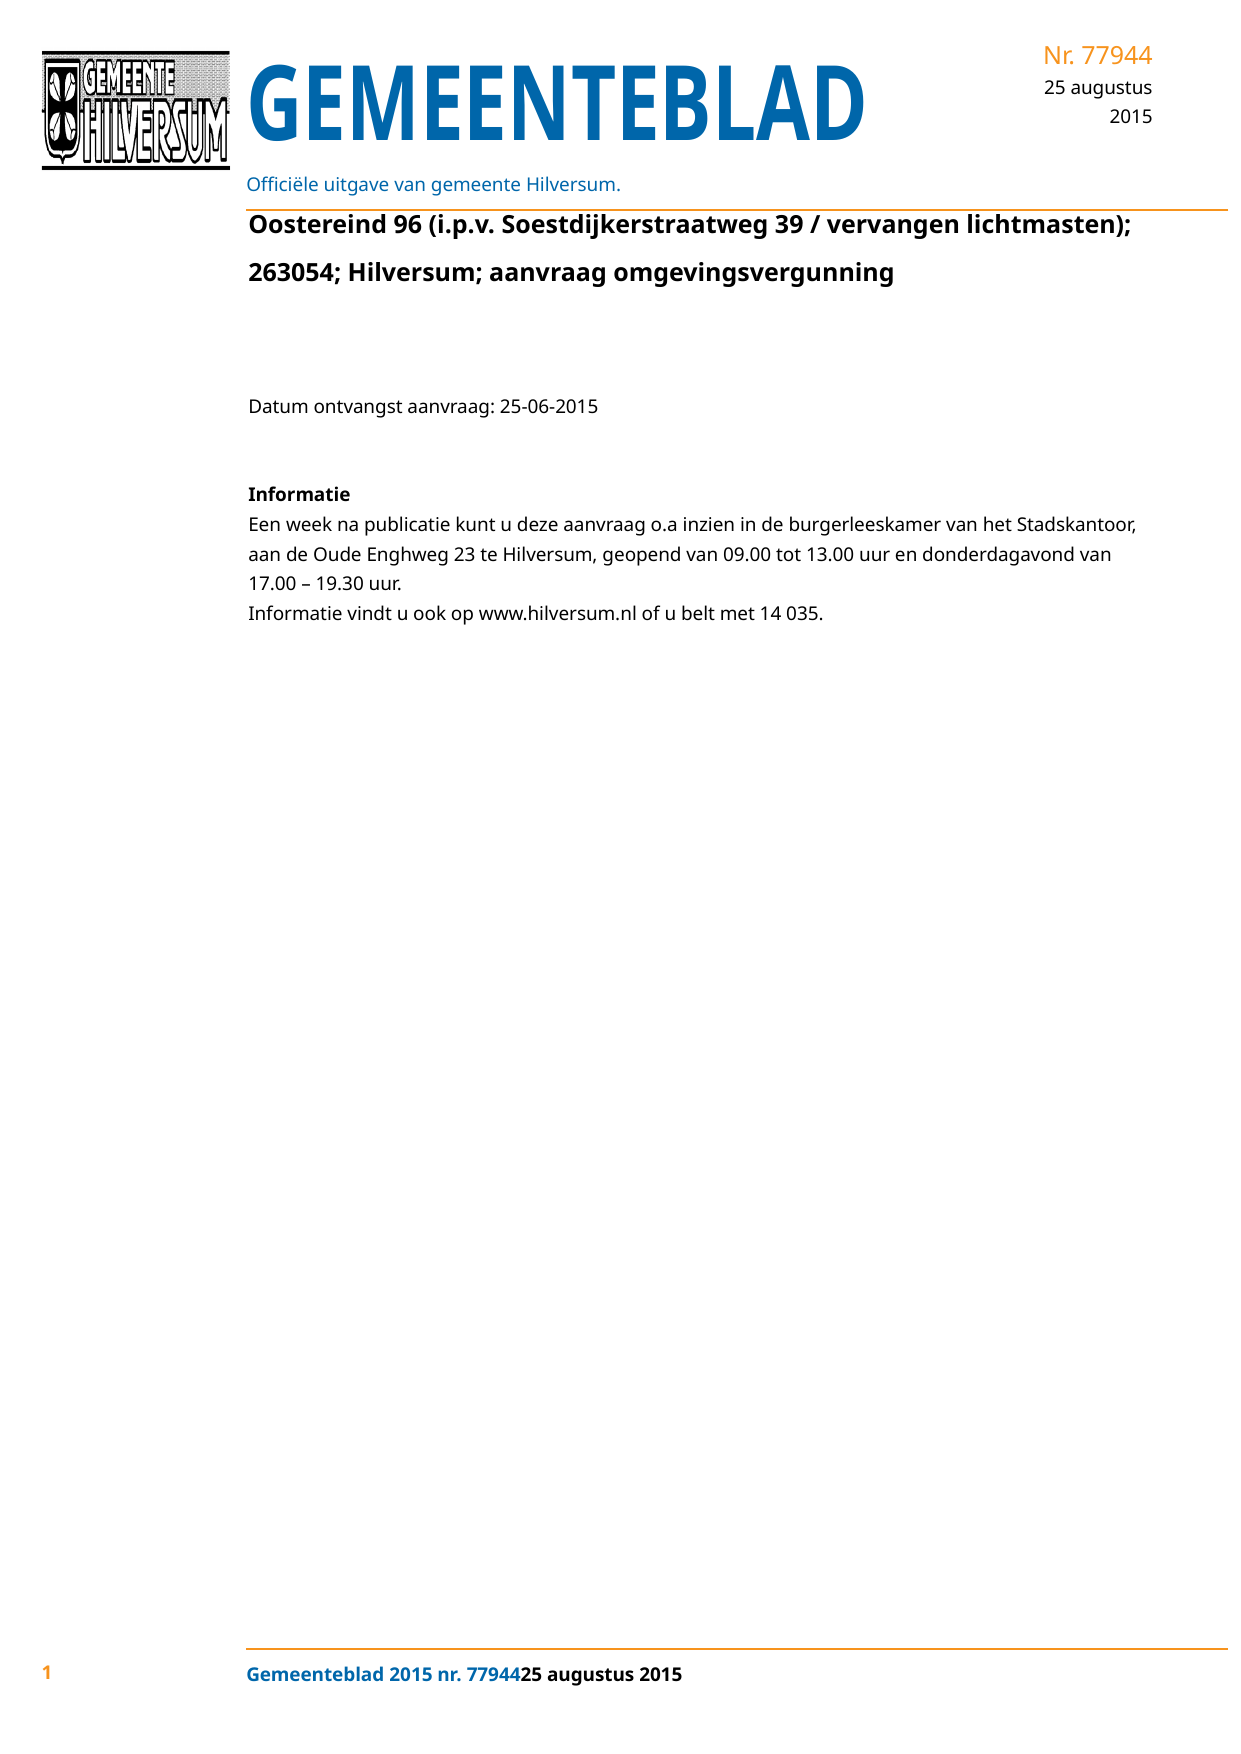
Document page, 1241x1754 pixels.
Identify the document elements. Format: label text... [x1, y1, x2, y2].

text Informatie vindt u ook op www.hilversum.nl of u belt met 14 035. [248, 600, 1152, 626]
text Datum ontvangst aanvraag: 25-06-2015 [248, 393, 1152, 419]
text Oostereind 96 (i.p.v. Soestdijkerstraatweg 39 / vervangen lichtmasten); 263054; Hilversum; aanvraag omgevingsvergunning [248, 211, 1152, 288]
text Een week na publicatie kunt u deze aanvraag o.a inzien in de burgerleeskamer van het Stadskantoor, [248, 511, 1152, 537]
picture [41, 47, 231, 172]
text Informatie [248, 482, 1152, 507]
text aan de Oude Enghweg 23 te Hilversum, geopend van 09.00 tot 13.00 uur en donderdagavond van 17.00 – 19.30 uur. [248, 541, 1152, 596]
